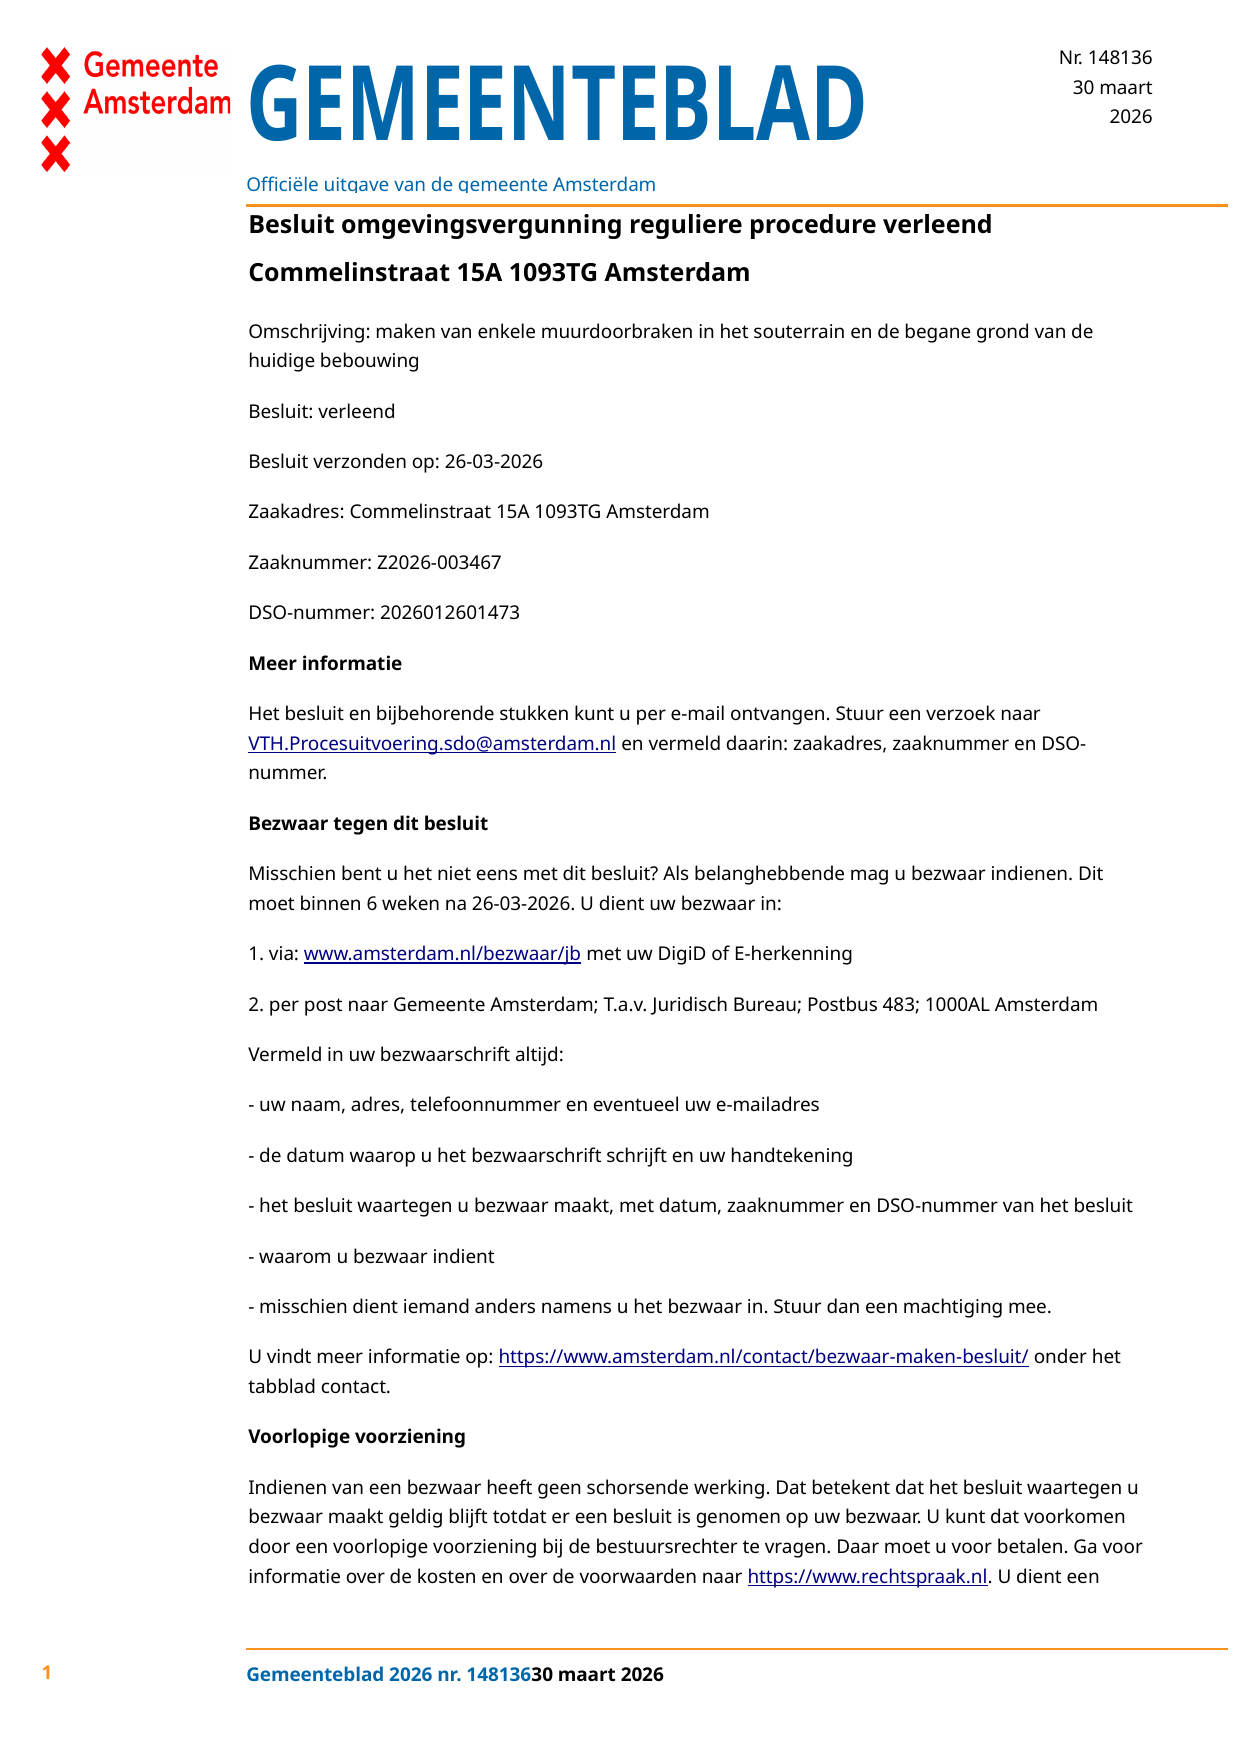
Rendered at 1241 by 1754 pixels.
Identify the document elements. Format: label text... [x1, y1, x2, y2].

text Vermeld in uw bezwaarschrift altijd: [248, 1041, 1152, 1067]
text Het besluit en bijbehorende stukken kunt u per e-mail ontvangen. Stuur een verzoek naar VTH.Procesuitvoering.sdo@amsterdam.nl en vermeld daarin: zaakadres, zaaknummer en DSO-nummer. [248, 700, 1152, 785]
text 1. via: www.amsterdam.nl/bezwaar/jb met uw DigiD of E-herkenning [248, 940, 1152, 966]
text Besluit omgevingsvergunning reguliere procedure verleend Commelinstraat 15A 1093TG Amsterdam [248, 207, 1152, 288]
text Besluit: verleend [248, 398, 1152, 424]
text - het besluit waartegen u bezwaar maakt, met datum, zaaknummer en DSO-nummer van het besluit [248, 1192, 1152, 1218]
text 2. per post naar Gemeente Amsterdam; T.a.v. Juridisch Bureau; Postbus 483; 1000AL Amsterdam [248, 991, 1152, 1017]
text - de datum waarop u het bezwaarschrift schrijft en uw handtekening [248, 1142, 1152, 1168]
text - misschien dient iemand anders namens u het bezwaar in. Stuur dan een machtiging mee. [248, 1293, 1152, 1319]
text Meer informatie [248, 650, 1152, 676]
text - waarom u bezwaar indient [248, 1243, 1152, 1269]
text DSO-nummer: 2026012601473 [248, 599, 1152, 625]
text Misschien bent u het niet eens met dit besluit? Als belanghebbende mag u bezwaar indienen. Dit moet binnen 6 weken na 26-03-2026. U dient uw bezwaar in: [248, 860, 1152, 916]
picture [41, 47, 231, 172]
text Voorlopige voorziening [248, 1424, 1152, 1449]
text Indienen van een bezwaar heeft geen schorsende werking. Dat betekent dat het besluit waartegen u bezwaar maakt geldig blijft totdat er een besluit is genomen op uw bezwaar. U kunt dat voorkomen door een voorlopige voorziening bij de bestuursrechter te vragen. Daar moet u voor betalen. Ga voor informatie over de kosten en over de voorwaarden naar https://www.rechtspraak.nl. U dient een [248, 1474, 1152, 1589]
text U vindt meer informatie op: https://www.amsterdam.nl/contact/bezwaar-maken-besluit/ onder het tabblad contact. [248, 1344, 1152, 1399]
text Zaaknummer: Z2026-003467 [248, 549, 1152, 575]
text Zaakadres: Commelinstraat 15A 1093TG Amsterdam [248, 499, 1152, 524]
text Omschrijving: maken van enkele muurdoorbraken in het souterrain en de begane grond van de huidige bebouwing [248, 318, 1152, 373]
text - uw naam, adres, telefoonnummer en eventueel uw e-mailadres [248, 1092, 1152, 1117]
text Bezwaar tegen dit besluit [248, 810, 1152, 836]
text Besluit verzonden op: 26-03-2026 [248, 448, 1152, 474]
